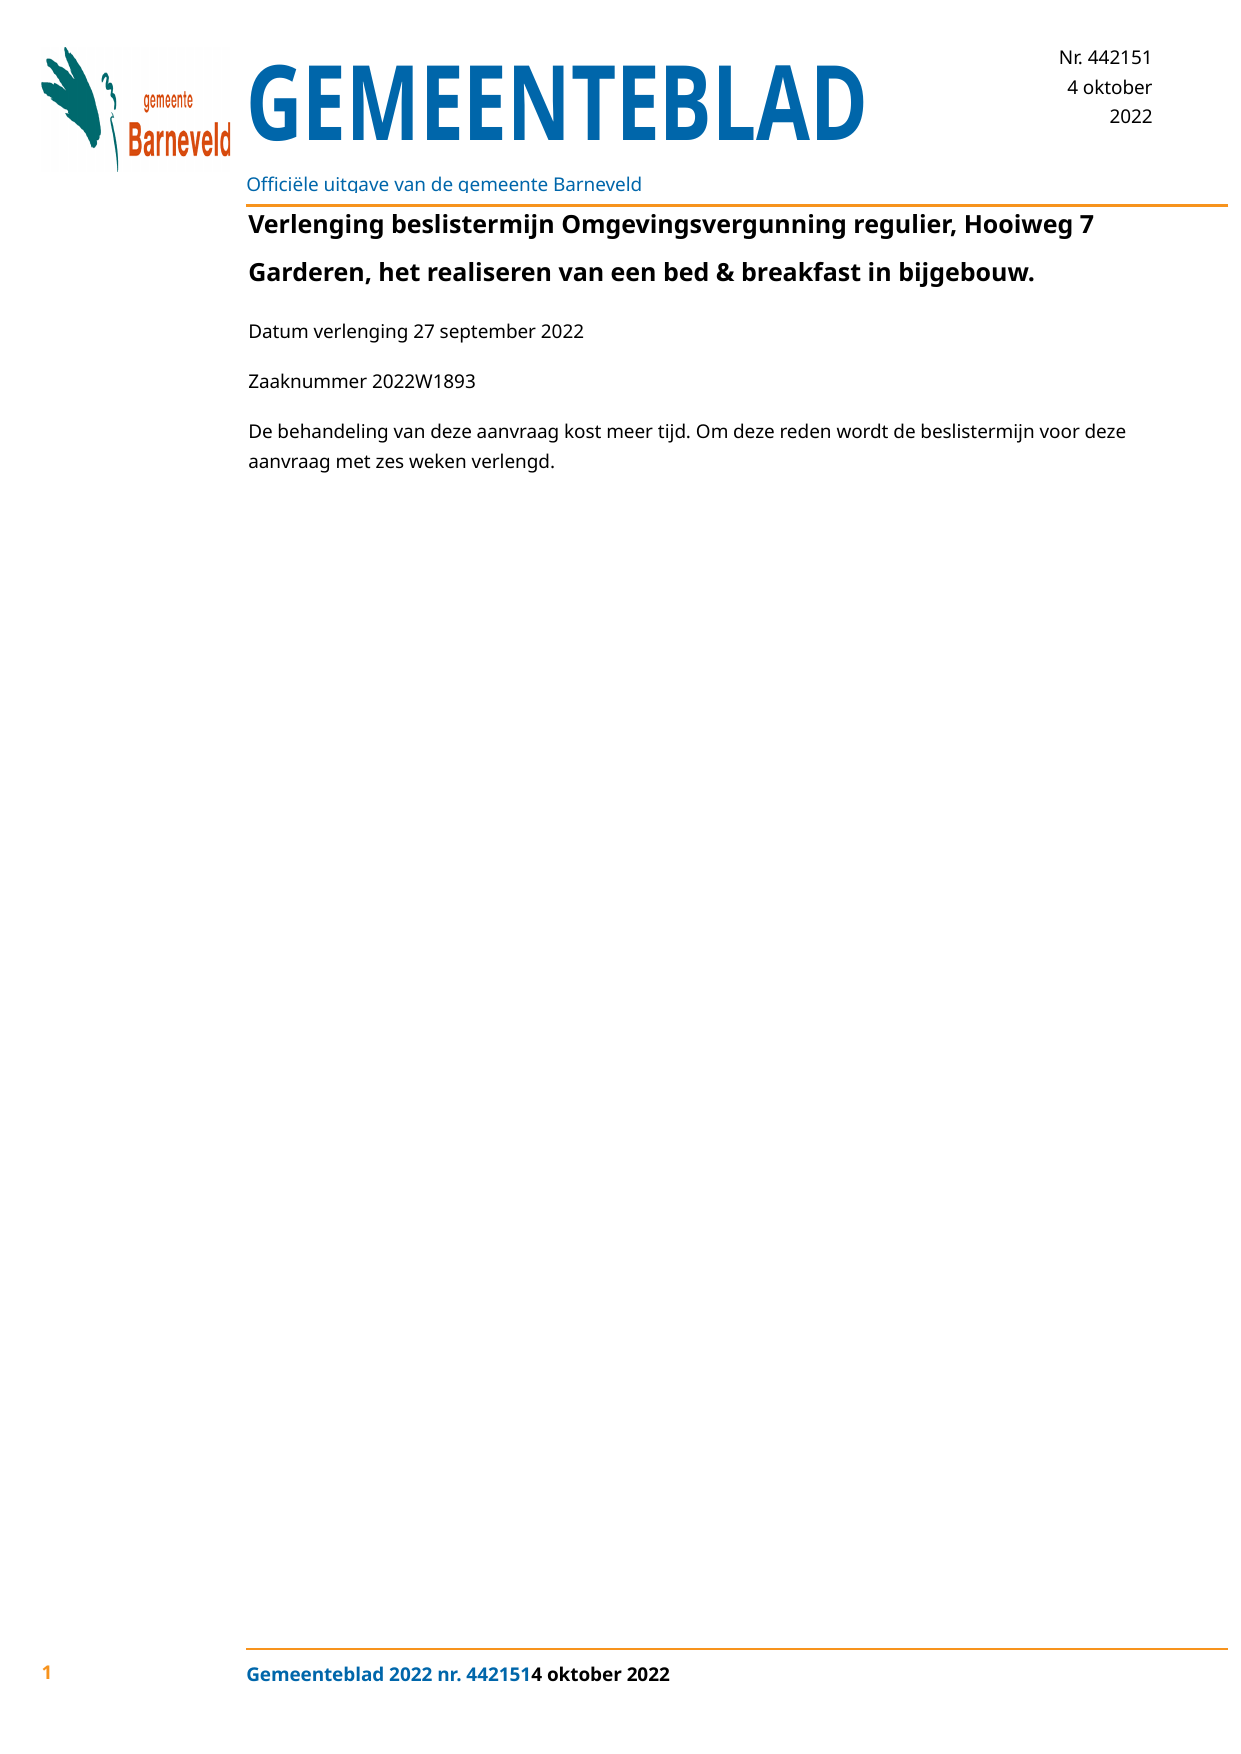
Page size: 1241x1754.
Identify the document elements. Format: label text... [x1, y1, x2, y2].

text De behandeling van deze aanvraag kost meer tijd. Om deze reden wordt de beslistermijn voor deze aanvraag met zes weken verlengd. [248, 419, 1152, 474]
text Zaaknummer 2022W1893 [248, 368, 1152, 394]
text Datum verlenging 27 september 2022 [248, 318, 1152, 344]
picture [41, 47, 231, 172]
text Verlenging beslistermijn Omgevingsvergunning regulier, Hooiweg 7 Garderen, het realiseren van een bed & breakfast in bijgebouw. [248, 207, 1152, 288]
